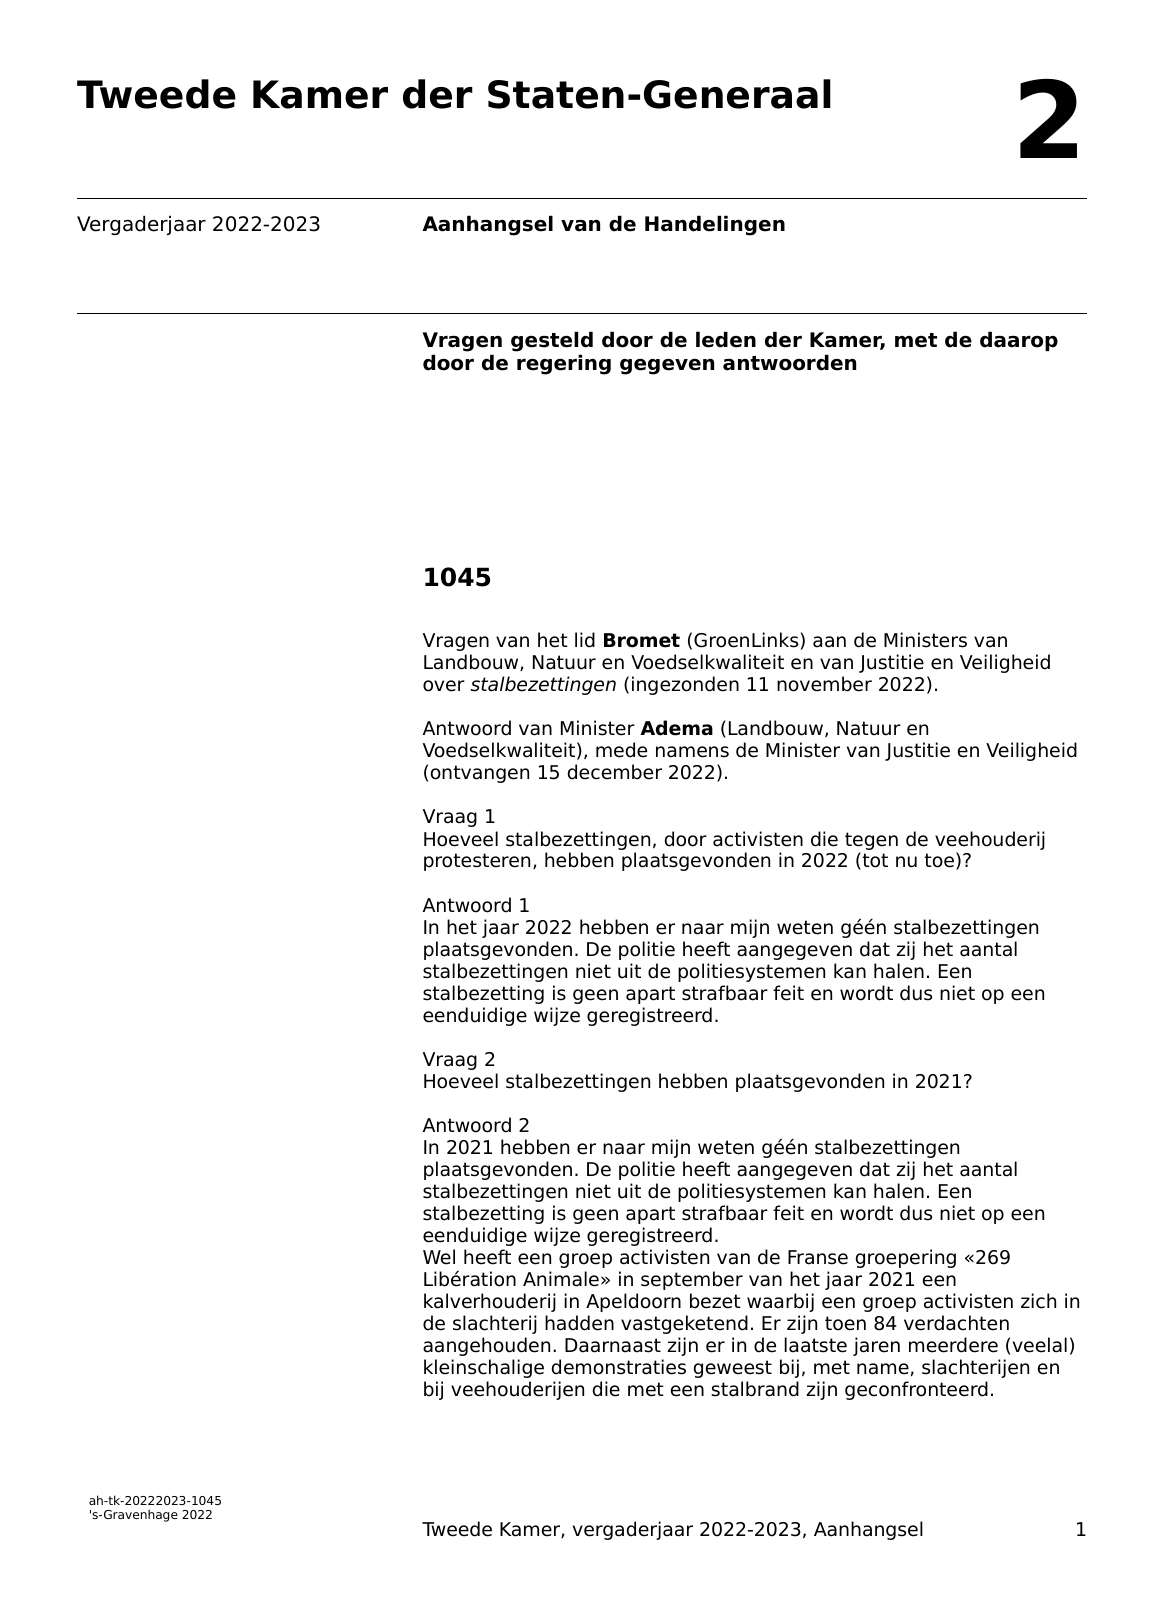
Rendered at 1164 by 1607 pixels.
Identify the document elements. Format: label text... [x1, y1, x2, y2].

text 1045 [422, 563, 1087, 592]
table_cell Vragen gesteld door de leden der Kamer, met de daarop door de regering gegeven antwoorden [422, 314, 1087, 375]
text ah-tk-20222023-1045 [88, 1494, 323, 1508]
table_cell Vergaderjaar 2022-2023 [77, 199, 422, 313]
table_header Tweede Kamer der Staten-Generaal [77, 59, 886, 198]
text Vraag 2 [422, 1049, 1087, 1071]
text Wel heeft een groep activisten van de Franse groepering «269 Libération Animale» in september van het jaar 2021 een kalverhouderij in Apeldoorn bezet waarbij een groep activisten zich in de slachterij hadden vastgeketend. Er zijn toen 84 verdachten aangehouden. Daarnaast zijn er in de laatste jaren meerdere (veelal) kleinschalige demonstraties geweest bij, met name, slachterijen en bij veehouderijen die met een stalbrand zijn geconfronteerd. [422, 1247, 1087, 1401]
text Hoeveel stalbezettingen, door activisten die tegen de veehouderij protesteren, hebben plaatsgevonden in 2022 (tot nu toe)? [422, 828, 1087, 872]
text Hoeveel stalbezettingen hebben plaatsgevonden in 2021? [422, 1071, 1087, 1093]
table_header 2 [886, 59, 1087, 198]
text 's-Gravenhage 2022 [88, 1508, 323, 1522]
text Vraag 1 [422, 806, 1087, 828]
text In 2021 hebben er naar mijn weten géén stalbezettingen plaatsgevonden. De politie heeft aangegeven dat zij het aantal stalbezettingen niet uit de politiesystemen kan halen. Een stalbezetting is geen apart strafbaar feit en wordt dus niet op een eenduidige wijze geregistreerd. [422, 1137, 1087, 1247]
text Vragen van het lid Bromet (GroenLinks) aan de Ministers van Landbouw, Natuur en Voedselkwaliteit en van Justitie en Veiligheid over stalbezettingen (ingezonden 11 november 2022). [422, 630, 1087, 696]
table_cell Aanhangsel van de Handelingen [422, 199, 1087, 313]
text Antwoord van Minister Adema (Landbouw, Natuur en Voedselkwaliteit), mede namens de Minister van Justitie en Veiligheid (ontvangen 15 december 2022). [422, 718, 1087, 784]
text Antwoord 2 [422, 1115, 1087, 1137]
text In het jaar 2022 hebben er naar mijn weten géén stalbezettingen plaatsgevonden. De politie heeft aangegeven dat zij het aantal stalbezettingen niet uit de politiesystemen kan halen. Een stalbezetting is geen apart strafbaar feit en wordt dus niet op een eenduidige wijze geregistreerd. [422, 917, 1087, 1026]
text Antwoord 1 [422, 894, 1087, 917]
table_cell [77, 314, 422, 375]
